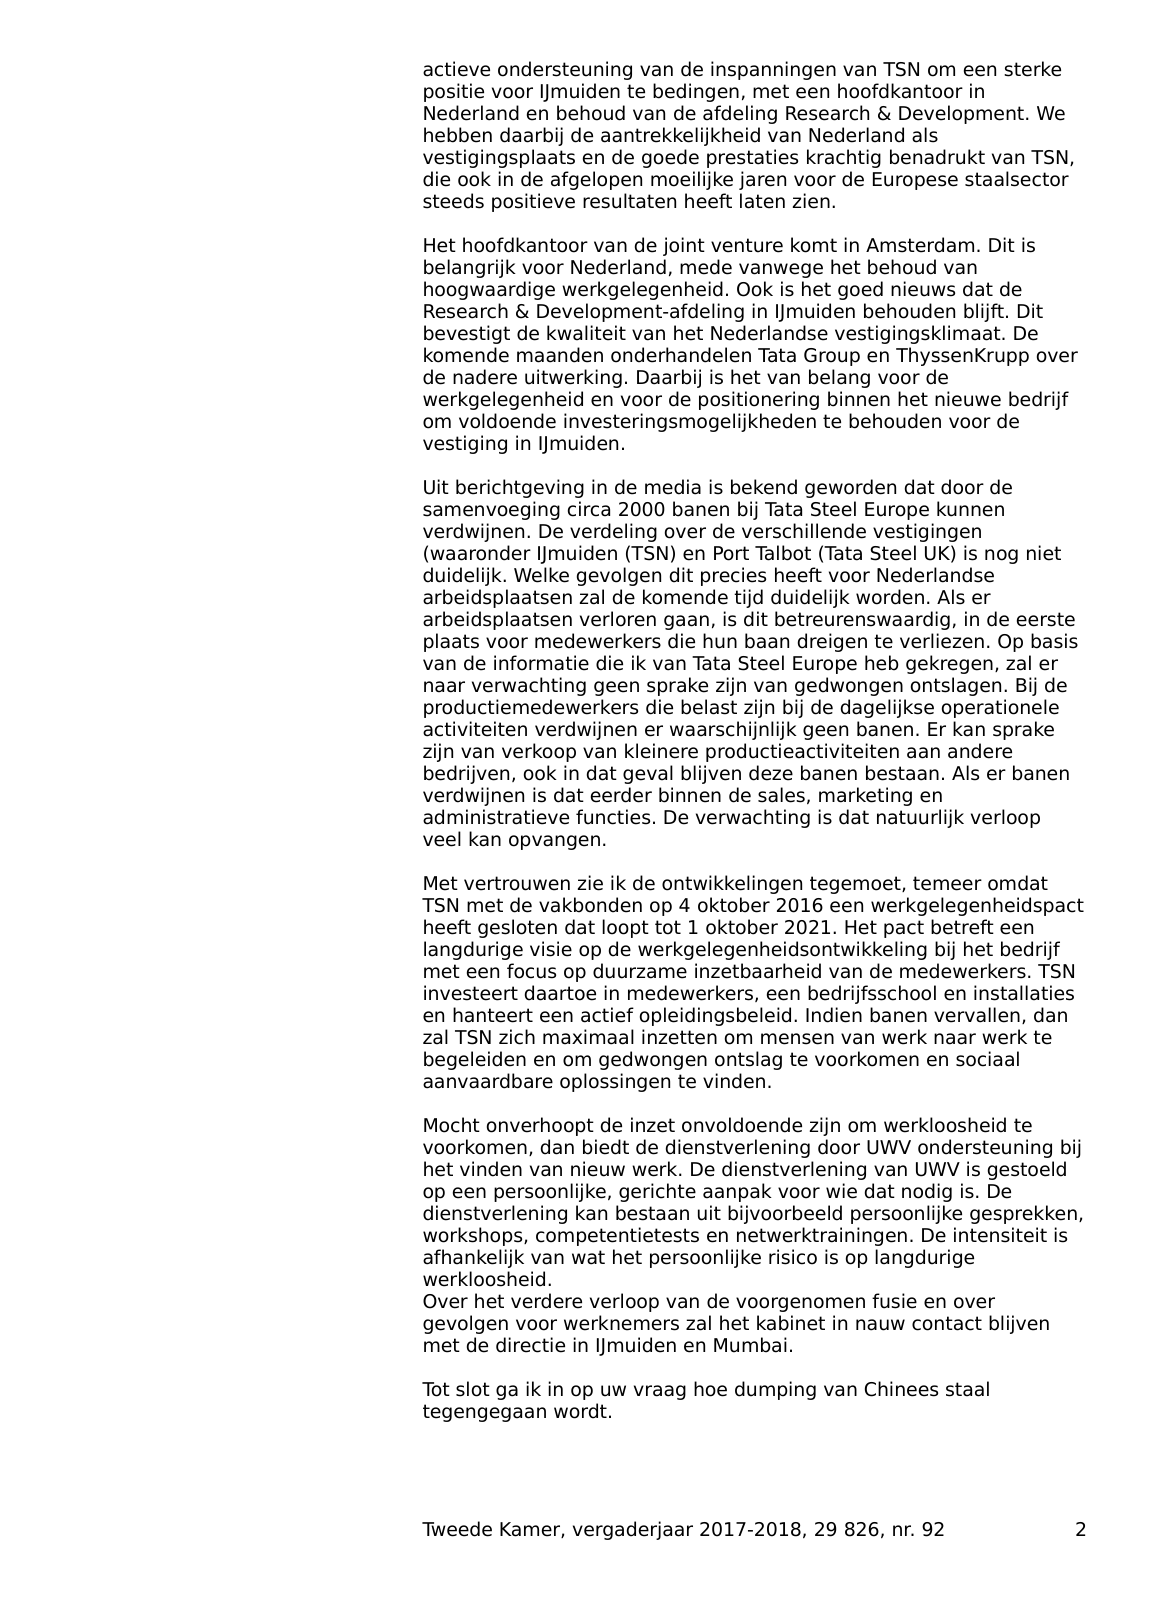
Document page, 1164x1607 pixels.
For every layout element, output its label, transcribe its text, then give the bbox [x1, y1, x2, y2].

text Uit berichtgeving in de media is bekend geworden dat door de samenvoeging circa 2000 banen bij Tata Steel Europe kunnen verdwijnen. De verdeling over de verschillende vestigingen (waaronder IJmuiden (TSN) en Port Talbot (Tata Steel UK) is nog niet duidelijk. Welke gevolgen dit precies heeft voor Nederlandse arbeidsplaatsen zal de komende tijd duidelijk worden. Als er arbeidsplaatsen verloren gaan, is dit betreurenswaardig, in de eerste plaats voor medewerkers die hun baan dreigen te verliezen. Op basis van de informatie die ik van Tata Steel Europe heb gekregen, zal er naar verwachting geen sprake zijn van gedwongen ontslagen. Bij de productiemedewerkers die belast zijn bij de dagelijkse operationele activiteiten verdwijnen er waarschijnlijk geen banen. Er kan sprake zijn van verkoop van kleinere productieactiviteiten aan andere bedrijven, ook in dat geval blijven deze banen bestaan. Als er banen verdwijnen is dat eerder binnen de sales, marketing en administratieve functies. De verwachting is dat natuurlijk verloop veel kan opvangen. [422, 477, 1087, 851]
text Over het verdere verloop van de voorgenomen fusie en over gevolgen voor werknemers zal het kabinet in nauw contact blijven met de directie in IJmuiden en Mumbai. [422, 1291, 1087, 1357]
text Met vertrouwen zie ik de ontwikkelingen tegemoet, temeer omdat TSN met de vakbonden op 4 oktober 2016 een werkgelegenheidspact heeft gesloten dat loopt tot 1 oktober 2021. Het pact betreft een langdurige visie op de werkgelegenheidsontwikkeling bij het bedrijf met een focus op duurzame inzetbaarheid van de medewerkers. TSN investeert daartoe in medewerkers, een bedrijfsschool en installaties en hanteert een actief opleidingsbeleid. Indien banen vervallen, dan zal TSN zich maximaal inzetten om mensen van werk naar werk te begeleiden en om gedwongen ontslag te voorkomen en sociaal aanvaardbare oplossingen te vinden. [422, 873, 1087, 1093]
text Het hoofdkantoor van de joint venture komt in Amsterdam. Dit is belangrijk voor Nederland, mede vanwege het behoud van hoogwaardige werkgelegenheid. Ook is het goed nieuws dat de Research & Development-afdeling in IJmuiden behouden blijft. Dit bevestigt de kwaliteit van het Nederlandse vestigingsklimaat. De komende maanden onderhandelen Tata Group en ThyssenKrupp over de nadere uitwerking. Daarbij is het van belang voor de werkgelegenheid en voor de positionering binnen het nieuwe bedrijf om voldoende investeringsmogelijkheden te behouden voor de vestiging in IJmuiden. [422, 235, 1087, 455]
text Mocht onverhoopt de inzet onvoldoende zijn om werkloosheid te voorkomen, dan biedt de dienstverlening door UWV ondersteuning bij het vinden van nieuw werk. De dienstverlening van UWV is gestoeld op een persoonlijke, gerichte aanpak voor wie dat nodig is. De dienstverlening kan bestaan uit bijvoorbeeld persoonlijke gesprekken, workshops, competentietests en netwerktrainingen. De intensiteit is afhankelijk van wat het persoonlijke risico is op langdurige werkloosheid. [422, 1115, 1087, 1291]
text actieve ondersteuning van de inspanningen van TSN om een sterke positie voor IJmuiden te bedingen, met een hoofdkantoor in Nederland en behoud van de afdeling Research & Development. We hebben daarbij de aantrekkelijkheid van Nederland als vestigingsplaats en de goede prestaties krachtig benadrukt van TSN, die ook in de afgelopen moeilijke jaren voor de Europese staalsector steeds positieve resultaten heeft laten zien. [422, 59, 1087, 213]
text Tot slot ga ik in op uw vraag hoe dumping van Chinees staal tegengegaan wordt. [422, 1379, 1087, 1423]
